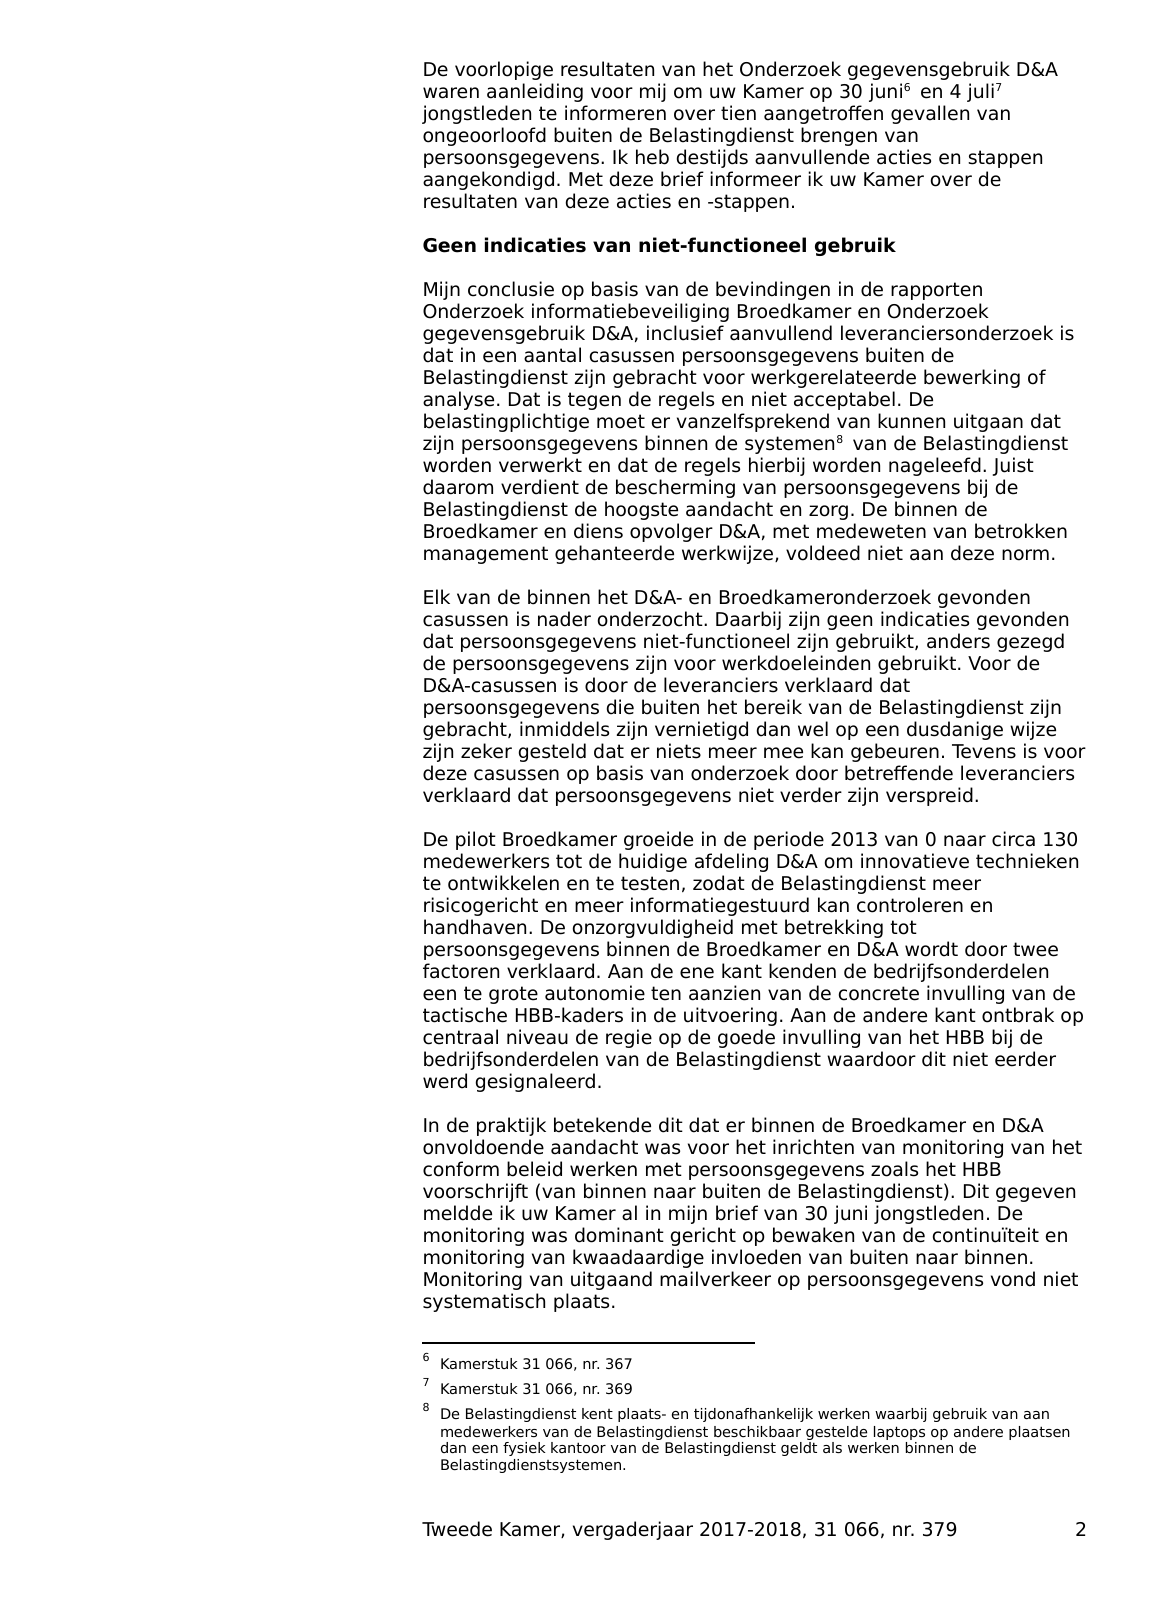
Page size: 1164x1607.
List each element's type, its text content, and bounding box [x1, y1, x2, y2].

text In de praktijk betekende dit dat er binnen de Broedkamer en D&A onvoldoende aandacht was voor het inrichten van monitoring van het conform beleid werken met persoonsgegevens zoals het HBB voorschrijft (van binnen naar buiten de Belastingdienst). Dit gegeven meldde ik uw Kamer al in mijn brief van 30 juni jongstleden. De monitoring was dominant gericht op bewaken van de continuïteit en monitoring van kwaadaardige invloeden van buiten naar binnen. Monitoring van uitgaand mailverkeer op persoonsgegevens vond niet systematisch plaats. [422, 1115, 1087, 1313]
text Kamerstuk 31 066, nr. 369 [422, 1377, 1087, 1399]
text De pilot Broedkamer groeide in de periode 2013 van 0 naar circa 130 medewerkers tot de huidige afdeling D&A om innovatieve technieken te ontwikkelen en te testen, zodat de Belastingdienst meer risicogericht en meer informatiegestuurd kan controleren en handhaven. De onzorgvuldigheid met betrekking tot persoonsgegevens binnen de Broedkamer en D&A wordt door twee factoren verklaard. Aan de ene kant kenden de bedrijfsonderdelen een te grote autonomie ten aanzien van de concrete invulling van de tactische HBB-kaders in de uitvoering. Aan de andere kant ontbrak op centraal niveau de regie op de goede invulling van het HBB bij de bedrijfsonderdelen van de Belastingdienst waardoor dit niet eerder werd gesignaleerd. [422, 829, 1087, 1093]
subtitle Geen indicaties van niet-functioneel gebruik [422, 235, 1087, 257]
text Kamerstuk 31 066, nr. 367 [422, 1352, 1087, 1374]
text Mijn conclusie op basis van de bevindingen in de rapporten Onderzoek informatiebeveiliging Broedkamer en Onderzoek gegevensgebruik D&A, inclusief aanvullend leveranciersonderzoek is dat in een aantal casussen persoonsgegevens buiten de Belastingdienst zijn gebracht voor werkgerelateerde bewerking of analyse. Dat is tegen de regels en niet acceptabel. De belastingplichtige moet er vanzelfsprekend van kunnen uitgaan dat zijn persoonsgegevens binnen de systemen van de Belastingdienst worden verwerkt en dat de regels hierbij worden nageleefd. Juist daarom verdient de bescherming van persoonsgegevens bij de Belastingdienst de hoogste aandacht en zorg. De binnen de Broedkamer en diens opvolger D&A, met medeweten van betrokken management gehanteerde werkwijze, voldeed niet aan deze norm. [422, 279, 1087, 565]
text De Belastingdienst kent plaats- en tijdonafhankelijk werken waarbij gebruik van aan medewerkers van de Belastingdienst beschikbaar gestelde laptops op andere plaatsen dan een fysiek kantoor van de Belastingdienst geldt als werken binnen de Belastingdienstsystemen. [422, 1402, 1087, 1474]
text Elk van de binnen het D&A- en Broedkameronderzoek gevonden casussen is nader onderzocht. Daarbij zijn geen indicaties gevonden dat persoonsgegevens niet-functioneel zijn gebruikt, anders gezegd de persoonsgegevens zijn voor werkdoeleinden gebruikt. Voor de D&A-casussen is door de leveranciers verklaard dat persoonsgegevens die buiten het bereik van de Belastingdienst zijn gebracht, inmiddels zijn vernietigd dan wel op een dusdanige wijze zijn zeker gesteld dat er niets meer mee kan gebeuren. Tevens is voor deze casussen op basis van onderzoek door betreffende leveranciers verklaard dat persoonsgegevens niet verder zijn verspreid. [422, 587, 1087, 807]
text De voorlopige resultaten van het Onderzoek gegevensgebruik D&A waren aanleiding voor mij om uw Kamer op 30 juni en 4 juli jongstleden te informeren over tien aangetroffen gevallen van ongeoorloofd buiten de Belastingdienst brengen van persoonsgegevens. Ik heb destijds aanvullende acties en stappen aangekondigd. Met deze brief informeer ik uw Kamer over de resultaten van deze acties en -stappen. [422, 59, 1087, 213]
